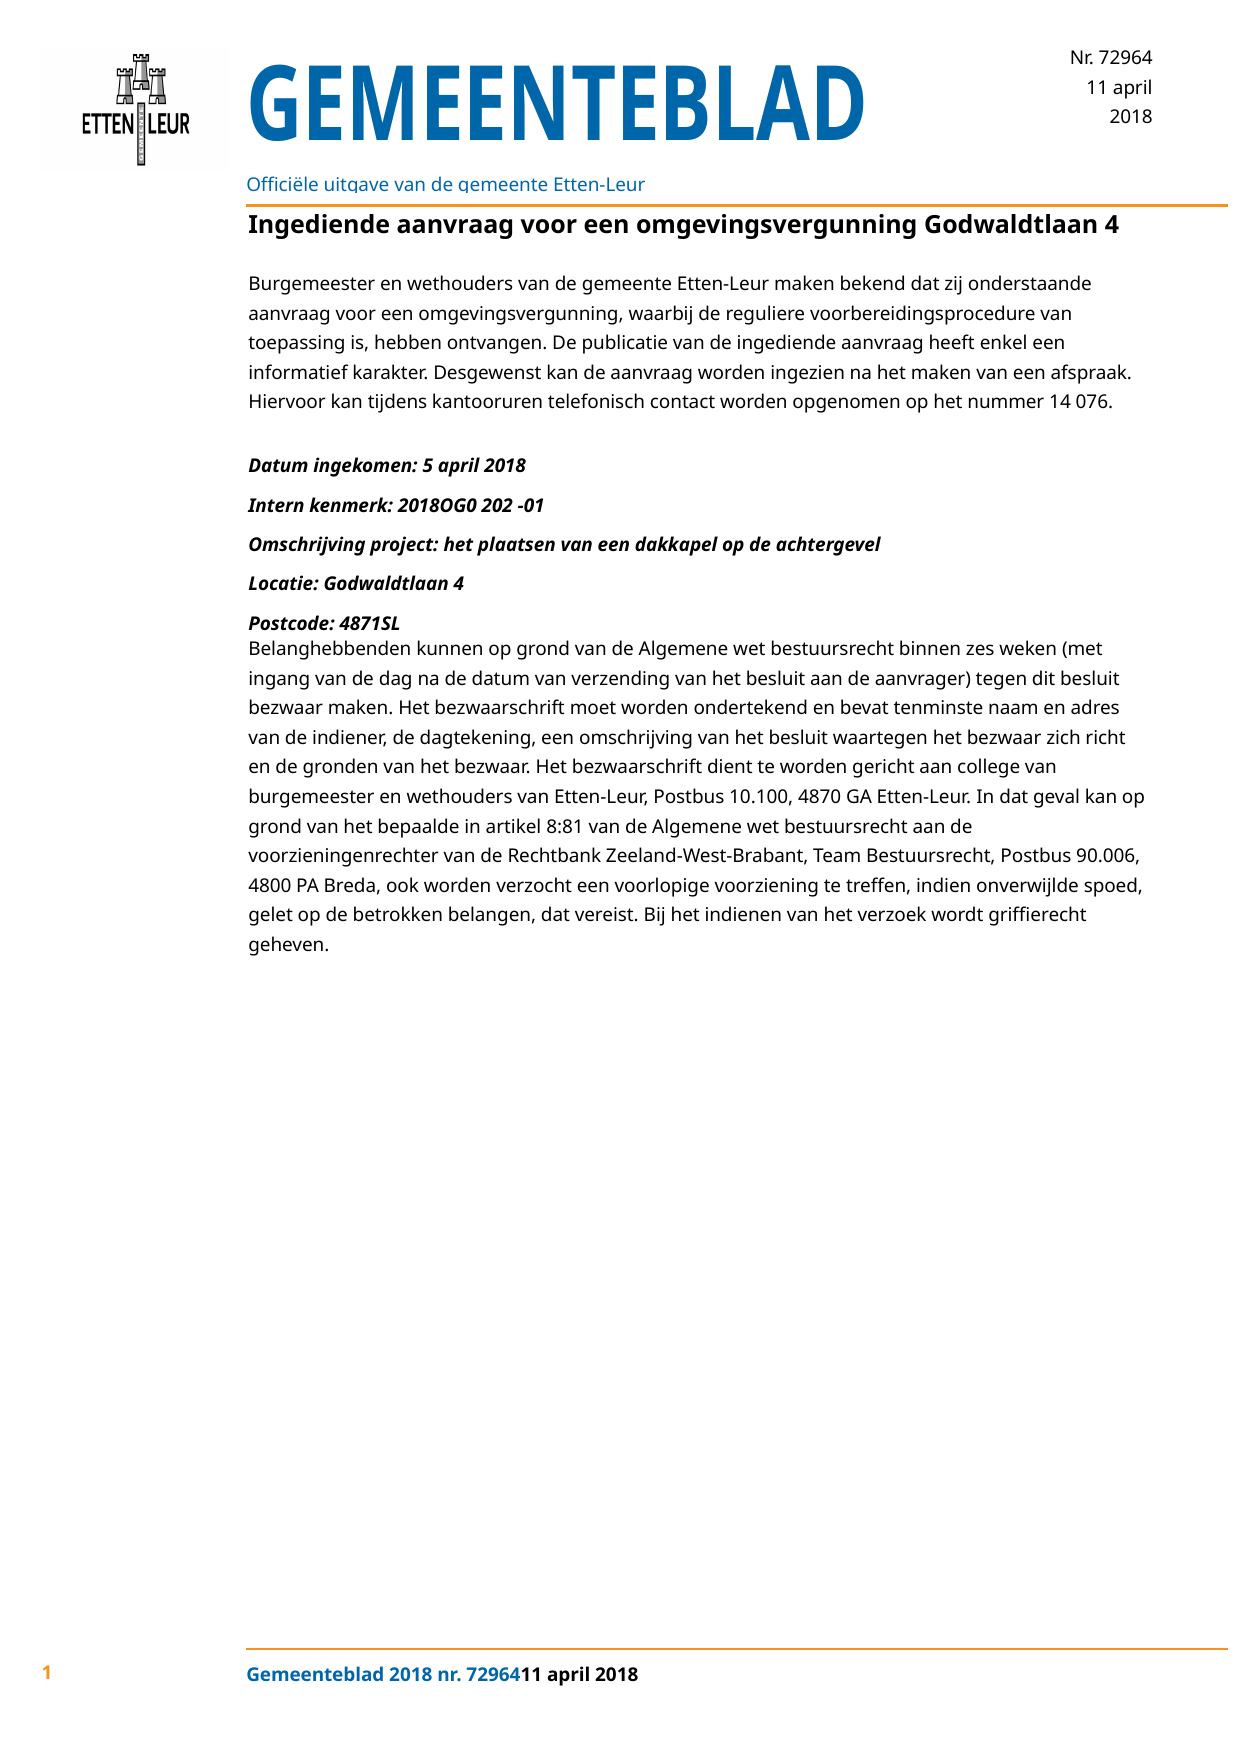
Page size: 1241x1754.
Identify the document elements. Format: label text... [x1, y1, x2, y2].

text Omschrijving project: het plaatsen van een dakkapel op de achtergevel [248, 531, 1152, 557]
text Locatie: Godwaldtlaan 4 [248, 570, 1152, 596]
text Intern kenmerk: 2018OG0 202 -01 [248, 492, 1152, 518]
picture [41, 47, 231, 172]
text Datum ingekomen: 5 april 2018 [248, 453, 1152, 478]
text Belanghebbenden kunnen op grond van de Algemene wet bestuursrecht binnen zes weken (met ingang van de dag na de datum van verzending van het besluit aan de aanvrager) tegen dit besluit bezwaar maken. Het bezwaarschrift moet worden ondertekend en bevat tenminste naam en adres van de indiener, de dagtekening, een omschrijving van het besluit waartegen het bezwaar zich richt en de gronden van het bezwaar. Het bezwaarschrift dient te worden gericht aan college van burgemeester en wethouders van Etten-Leur, Postbus 10.100, 4870 GA Etten-Leur. In dat geval kan op grond van het bepaalde in artikel 8:81 van de Algemene wet bestuursrecht aan de voorzieningenrechter van de Rechtbank Zeeland-West-Brabant, Team Bestuursrecht, Postbus 90.006, 4800 PA Breda, ook worden verzocht een voorlopige voorziening te treffen, indien onverwijlde spoed, gelet op de betrokken belangen, dat vereist. Bij het indienen van het verzoek wordt griffierecht geheven. [248, 635, 1152, 957]
text Burgemeester en wethouders van de gemeente Etten-Leur maken bekend dat zij onderstaande aanvraag voor een omgevingsvergunning, waarbij de reguliere voorbereidingsprocedure van toepassing is, hebben ontvangen. De publicatie van de ingediende aanvraag heeft enkel een informatief karakter. Desgewenst kan de aanvraag worden ingezien na het maken van een afspraak. Hiervoor kan tijdens kantooruren telefonisch contact worden opgenomen op het nummer 14 076. [248, 270, 1152, 414]
text Ingediende aanvraag voor een omgevingsvergunning Godwaldtlaan 4 [248, 207, 1152, 241]
text Postcode: 4871SL [248, 610, 1152, 635]
